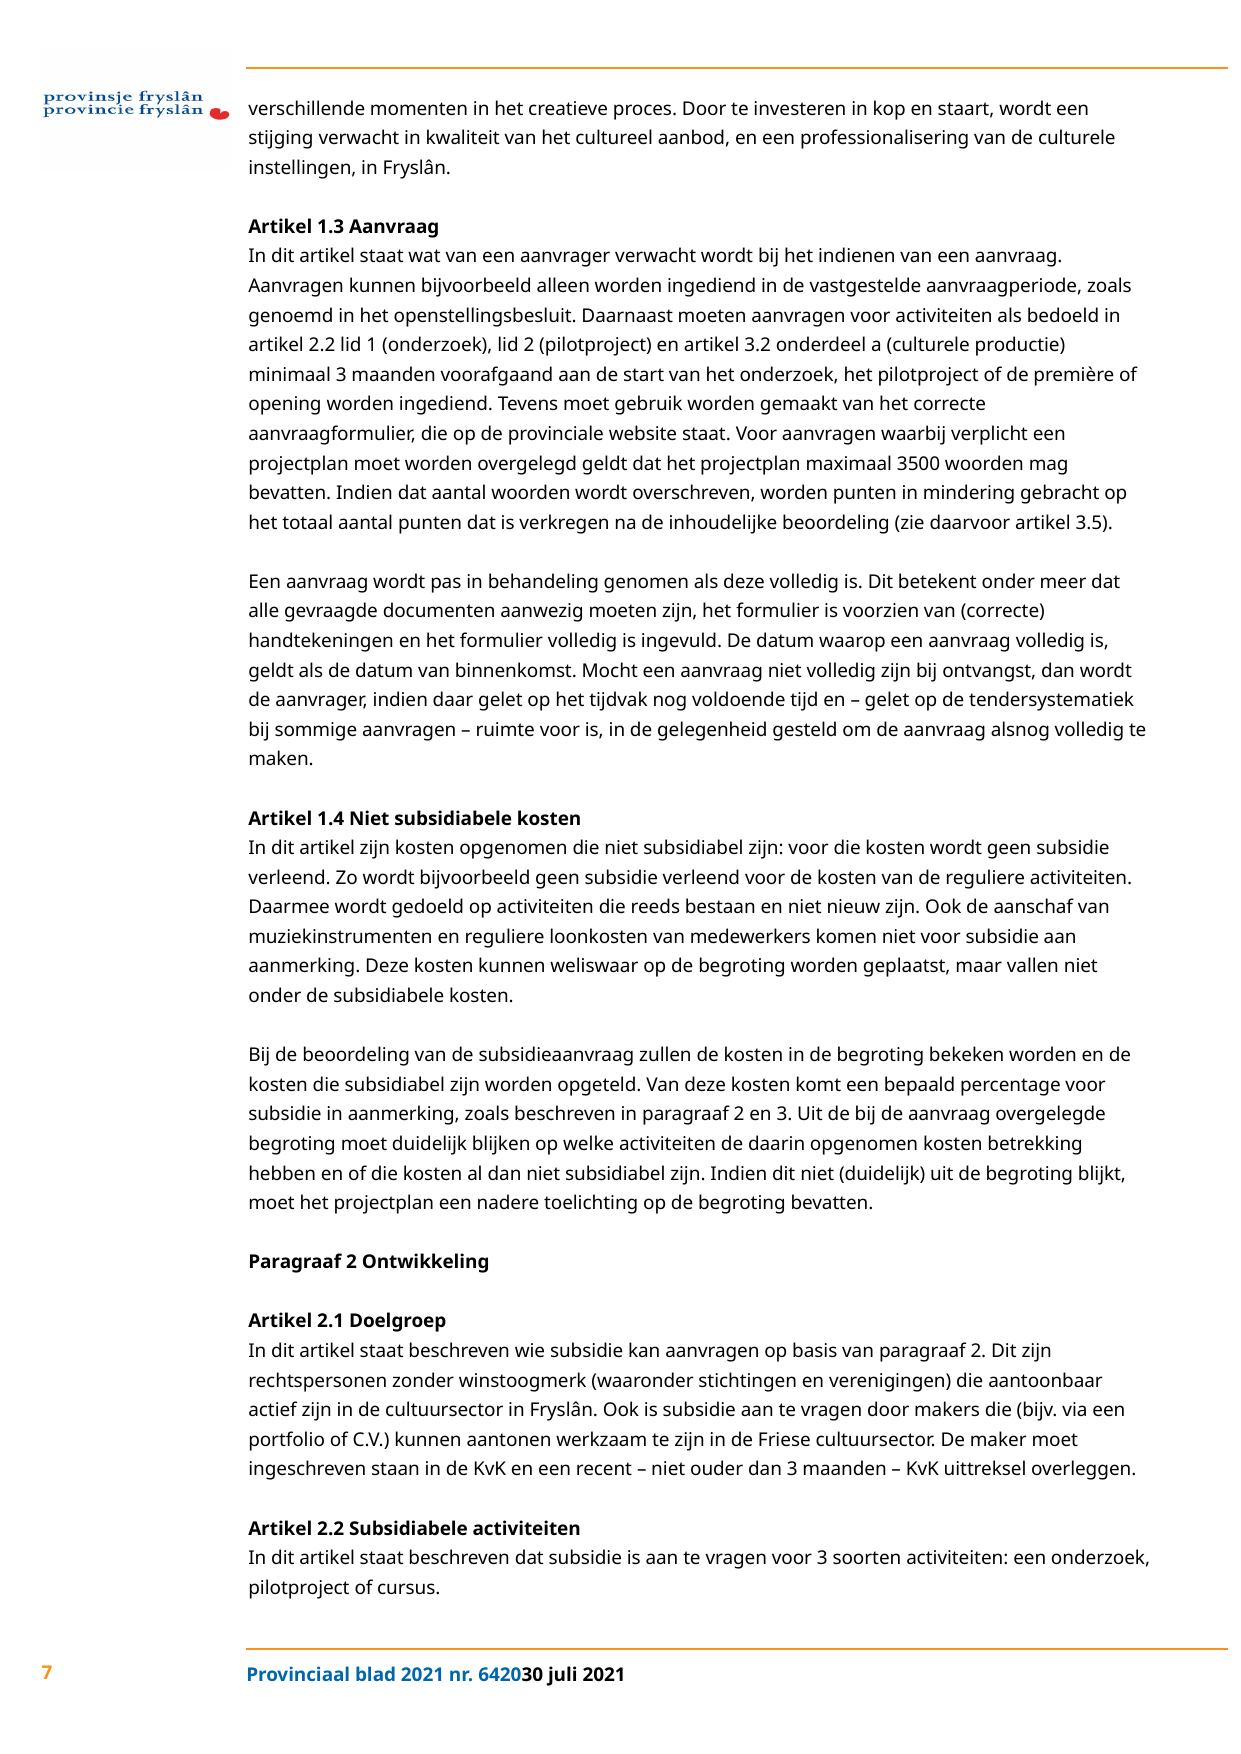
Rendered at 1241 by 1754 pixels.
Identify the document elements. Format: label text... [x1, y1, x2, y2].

text Een aanvraag wordt pas in behandeling genomen als deze volledig is. Dit betekent onder meer dat alle gevraagde documenten aanwezig moeten zijn, het formulier is voorzien van (correcte) handtekeningen en het formulier volledig is ingevuld. De datum waarop een aanvraag volledig is, geldt als de datum van binnenkomst. Mocht een aanvraag niet volledig zijn bij ontvangst, dan wordt de aanvrager, indien daar gelet op het tijdvak nog voldoende tijd en – gelet op de tendersystematiek bij sommige aanvragen – ruimte voor is, in de gelegenheid gesteld om de aanvraag alsnog volledig te maken. [248, 568, 1152, 771]
text Artikel 2.1 Doelgroep [248, 1308, 1152, 1333]
text Paragraaf 2 Ontwikkeling [248, 1248, 1152, 1274]
text In dit artikel staat wat van een aanvrager verwacht wordt bij het indienen van een aanvraag. Aanvragen kunnen bijvoorbeeld alleen worden ingediend in de vastgestelde aanvraagperiode, zoals genoemd in het openstellingsbesluit. Daarnaast moeten aanvragen voor activiteiten als bedoeld in artikel 2.2 lid 1 (onderzoek), lid 2 (pilotproject) en artikel 3.2 onderdeel a (culturele productie) minimaal 3 maanden voorafgaand aan de start van het onderzoek, het pilotproject of de première of opening worden ingediend. Tevens moet gebruik worden gemaakt van het correcte aanvraagformulier, die op de provinciale website staat. Voor aanvragen waarbij verplicht een projectplan moet worden overgelegd geldt dat het projectplan maximaal 3500 woorden mag bevatten. Indien dat aantal woorden wordt overschreven, worden punten in mindering gebracht op het totaal aantal punten dat is verkregen na de inhoudelijke beoordeling (zie daarvoor artikel 3.5). [248, 243, 1152, 535]
text In dit artikel zijn kosten opgenomen die niet subsidiabel zijn: voor die kosten wordt geen subsidie verleend. Zo wordt bijvoorbeeld geen subsidie verleend voor de kosten van de reguliere activiteiten. Daarmee wordt gedoeld op activiteiten die reeds bestaan en niet nieuw zijn. Ook de aanschaf van muziekinstrumenten en reguliere loonkosten van medewerkers komen niet voor subsidie aan aanmerking. Deze kosten kunnen weliswaar op de begroting worden geplaatst, maar vallen niet onder de subsidiabele kosten. [248, 834, 1152, 1008]
text verschillende momenten in het creatieve proces. Door te investeren in kop en staart, wordt een stijging verwacht in kwaliteit van het cultureel aanbod, en een professionalisering van de culturele instellingen, in Fryslân. [248, 95, 1152, 180]
text Artikel 1.3 Aanvraag [248, 213, 1152, 239]
text Artikel 2.2 Subsidiabele activiteiten [248, 1515, 1152, 1541]
text Bij de beoordeling van de subsidieaanvraag zullen de kosten in de begroting bekeken worden en de kosten die subsidiabel zijn worden opgeteld. Van deze kosten komt een bepaald percentage voor subsidie in aanmerking, zoals beschreven in paragraaf 2 en 3. Uit de bij de aanvraag overgelegde begroting moet duidelijk blijken op welke activiteiten de daarin opgenomen kosten betrekking hebben en of die kosten al dan niet subsidiabel zijn. Indien dit niet (duidelijk) uit de begroting blijkt, moet het projectplan een nadere toelichting op de begroting bevatten. [248, 1041, 1152, 1215]
text In dit artikel staat beschreven dat subsidie is aan te vragen voor 3 soorten activiteiten: een onderzoek, pilotproject of cursus. [248, 1544, 1152, 1600]
text Artikel 1.4 Niet subsidiabele kosten [248, 805, 1152, 831]
picture [41, 47, 231, 172]
text In dit artikel staat beschreven wie subsidie kan aanvragen op basis van paragraaf 2. Dit zijn rechtspersonen zonder winstoogmerk (waaronder stichtingen en verenigingen) die aantoonbaar actief zijn in de cultuursector in Fryslân. Ook is subsidie aan te vragen door makers die (bijv. via een portfolio of C.V.) kunnen aantonen werkzaam te zijn in de Friese cultuursector. De maker moet ingeschreven staan in de KvK en een recent – niet ouder dan 3 maanden – KvK uittreksel overleggen. [248, 1337, 1152, 1481]
